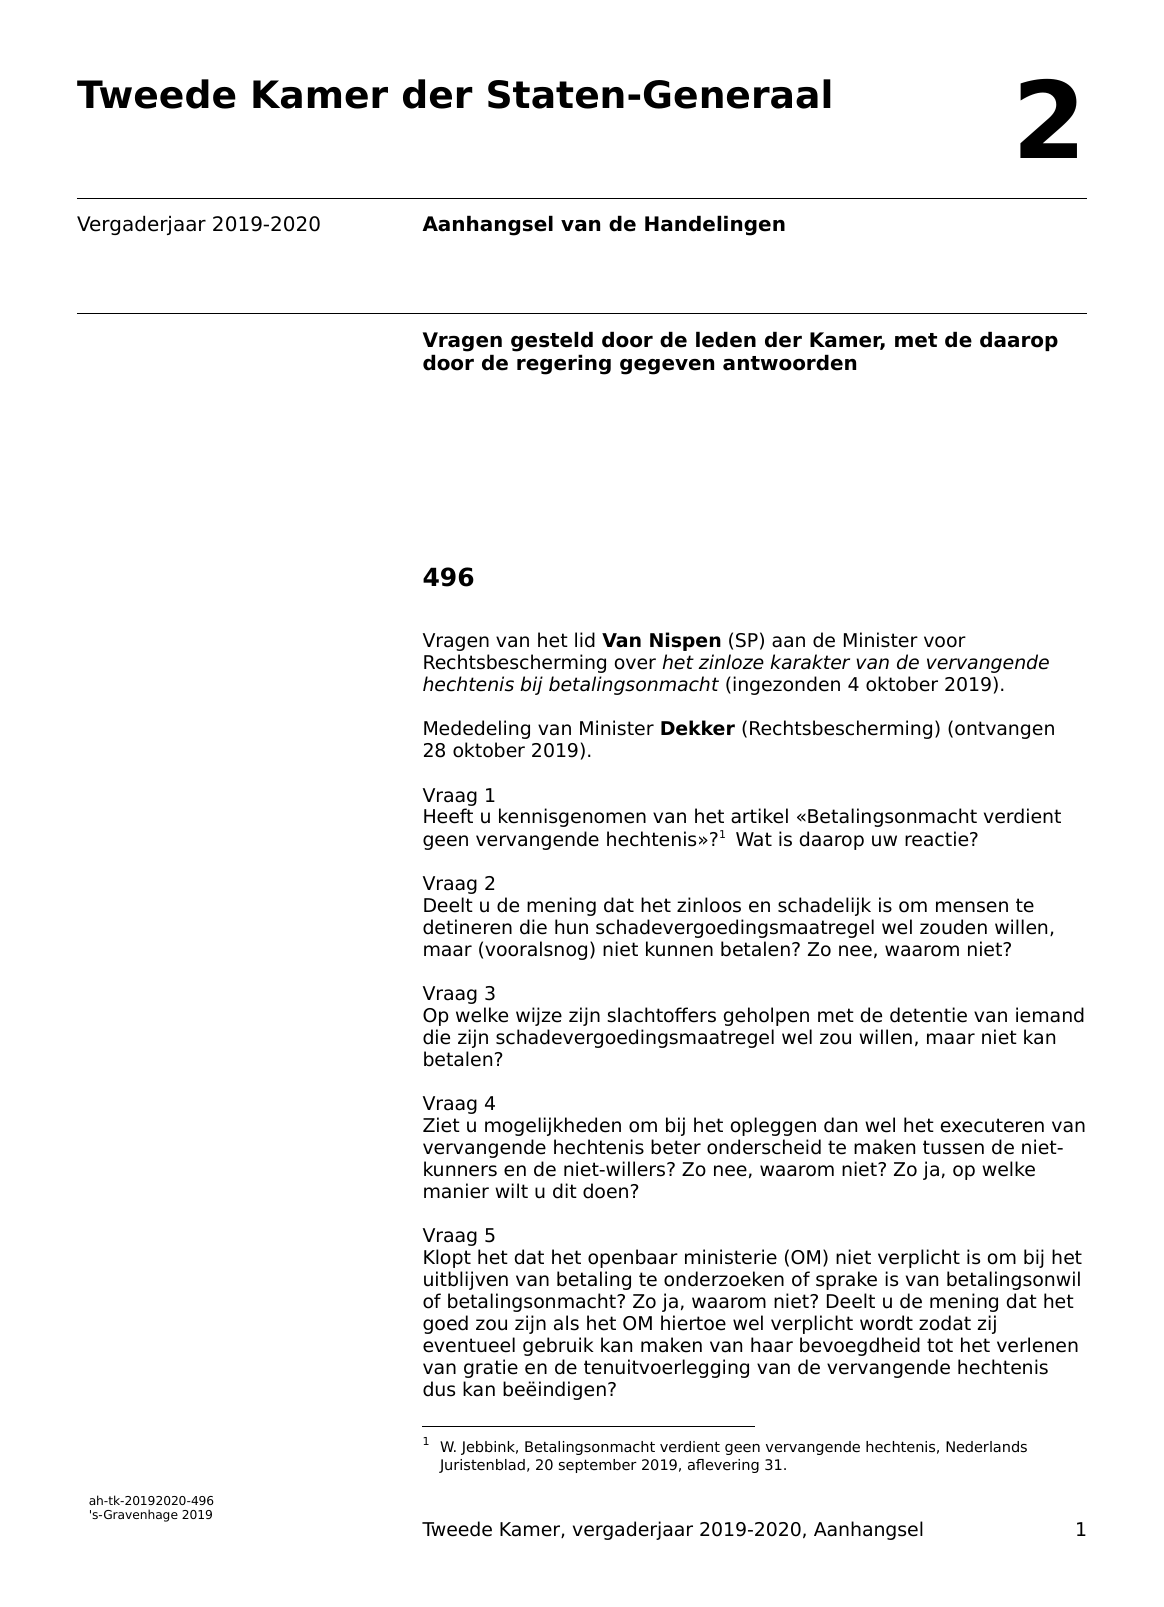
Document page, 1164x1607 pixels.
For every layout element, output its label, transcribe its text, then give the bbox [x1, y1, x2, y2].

text Heeft u kennisgenomen van het artikel «Betalingsonmacht verdient geen vervangende hechtenis»? Wat is daarop uw reactie? [422, 806, 1087, 850]
text Vragen van het lid Van Nispen (SP) aan de Minister voor Rechtsbescherming over het zinloze karakter van de vervangende hechtenis bij betalingsonmacht (ingezonden 4 oktober 2019). [422, 630, 1087, 696]
text Mededeling van Minister Dekker (Rechtsbescherming) (ontvangen 28 oktober 2019). [422, 718, 1087, 762]
text Vraag 3 [422, 983, 1087, 1005]
table_cell [77, 314, 422, 375]
text Op welke wijze zijn slachtoffers geholpen met de detentie van iemand die zijn schadevergoedingsmaatregel wel zou willen, maar niet kan betalen? [422, 1005, 1087, 1071]
text Klopt het dat het openbaar ministerie (OM) niet verplicht is om bij het uitblijven van betaling te onderzoeken of sprake is van betalingsonwil of betalingsonmacht? Zo ja, waarom niet? Deelt u de mening dat het goed zou zijn als het OM hiertoe wel verplicht wordt zodat zij eventueel gebruik kan maken van haar bevoegdheid tot het verlenen van gratie en de tenuitvoerlegging van de vervangende hechtenis dus kan beëindigen? [422, 1247, 1087, 1401]
table_cell Vragen gesteld door de leden der Kamer, met de daarop door de regering gegeven antwoorden [422, 314, 1087, 375]
table_cell Aanhangsel van de Handelingen [422, 199, 1087, 313]
text W. Jebbink, Betalingsonmacht verdient geen vervangende hechtenis, Nederlands Juristenblad, 20 september 2019, aflevering 31. [422, 1435, 1087, 1474]
text Vraag 4 [422, 1093, 1087, 1115]
text Vraag 2 [422, 873, 1087, 894]
text Deelt u de mening dat het zinloos en schadelijk is om mensen te detineren die hun schadevergoedingsmaatregel wel zouden willen, maar (vooralsnog) niet kunnen betalen? Zo nee, waarom niet? [422, 894, 1087, 961]
text Ziet u mogelijkheden om bij het opleggen dan wel het executeren van vervangende hechtenis beter onderscheid te maken tussen de niet-kunners en de niet-willers? Zo nee, waarom niet? Zo ja, op welke manier wilt u dit doen? [422, 1115, 1087, 1203]
text Vraag 5 [422, 1225, 1087, 1247]
table_header 2 [886, 59, 1087, 198]
table_cell Vergaderjaar 2019-2020 [77, 199, 422, 313]
text 's-Gravenhage 2019 [88, 1508, 323, 1522]
table_header Tweede Kamer der Staten-Generaal [77, 59, 886, 198]
text 496 [422, 563, 1087, 592]
text ah-tk-20192020-496 [88, 1494, 323, 1508]
text Vraag 1 [422, 784, 1087, 806]
